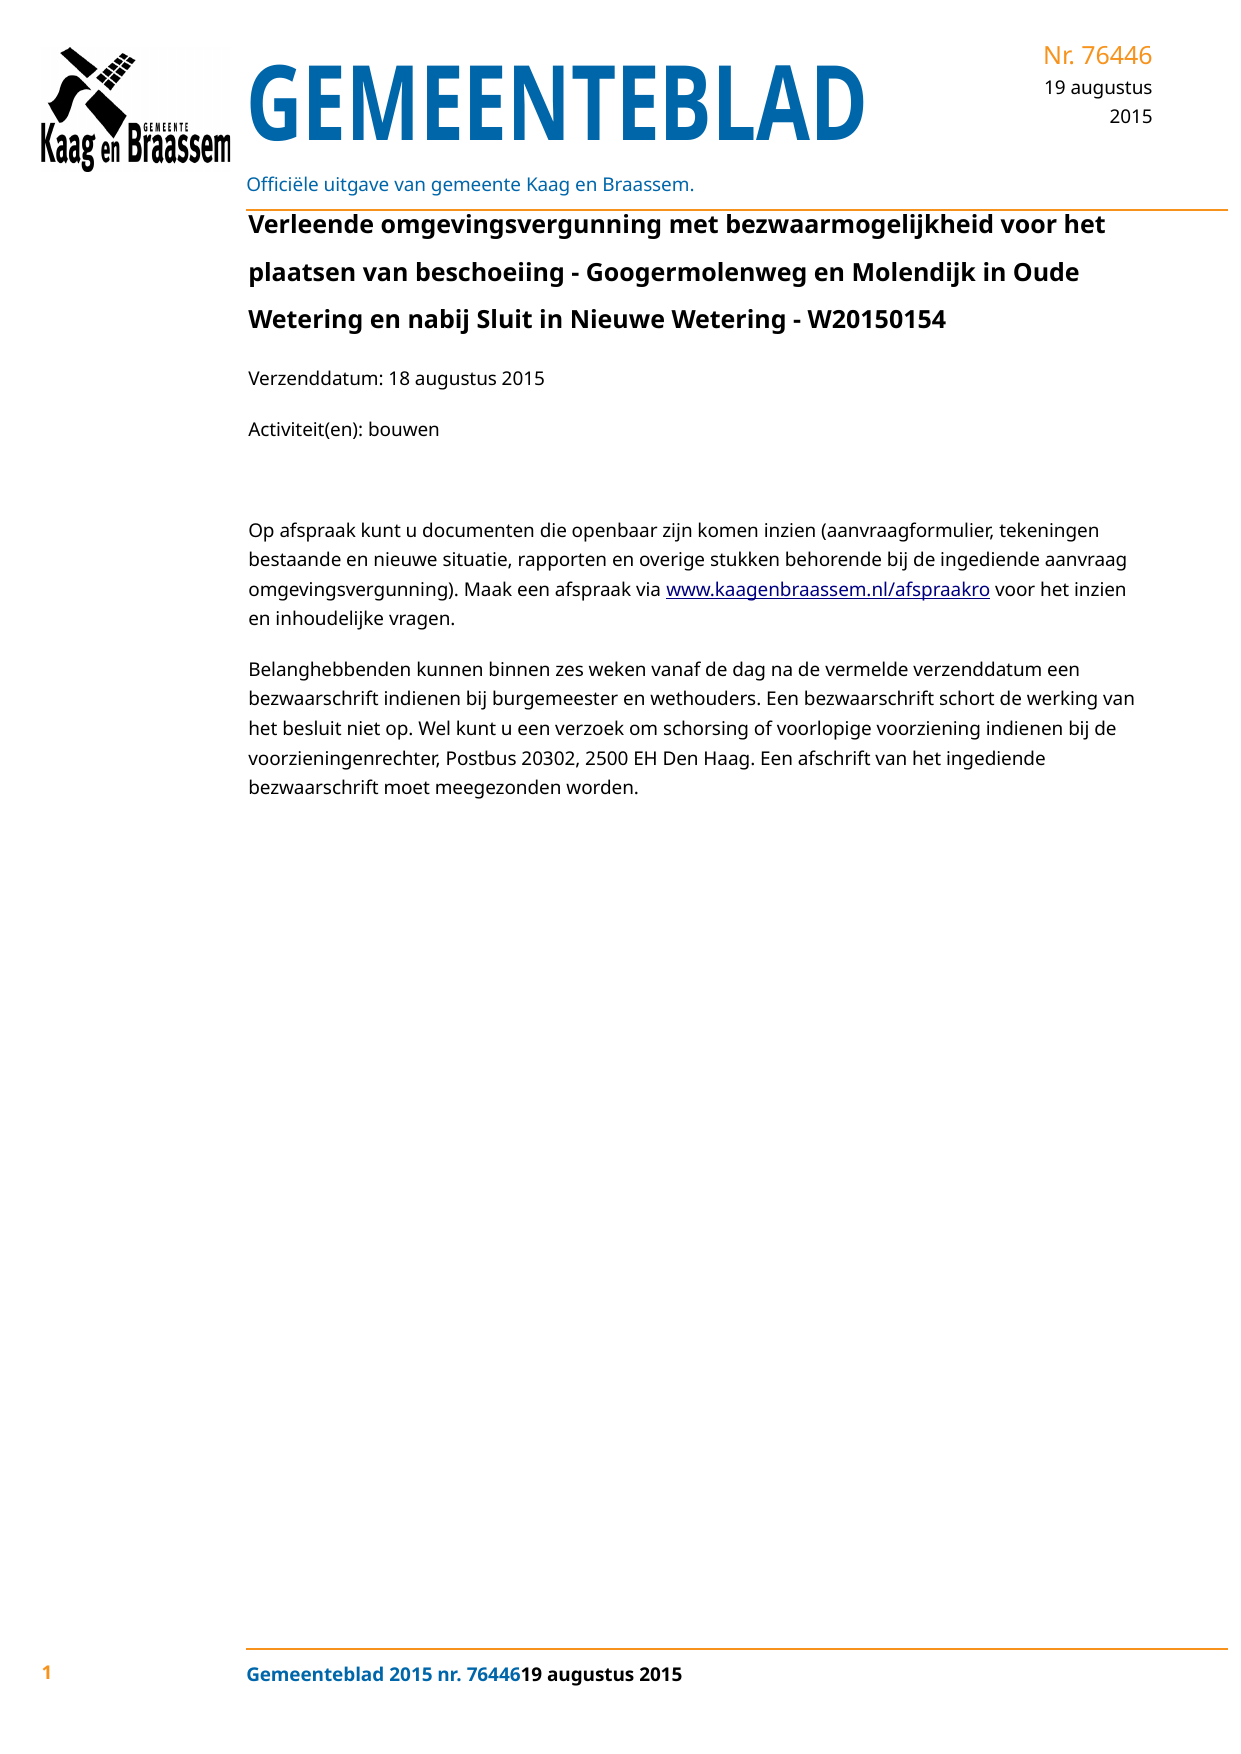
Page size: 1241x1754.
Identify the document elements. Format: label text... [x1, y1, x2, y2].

text Verleende omgevingsvergunning met bezwaarmogelijkheid voor het plaatsen van beschoeiing - Googermolenweg en Molendijk in Oude Wetering en nabij Sluit in Nieuwe Wetering - W20150154 [248, 211, 1152, 336]
text Activiteit(en): bouwen [248, 416, 1152, 442]
text Verzenddatum: 18 augustus 2015 [248, 366, 1152, 391]
text Belanghebbenden kunnen binnen zes weken vanaf de dag na de vermelde verzenddatum een bezwaarschrift indienen bij burgemeester en wethouders. Een bezwaarschrift schort de werking van het besluit niet op. Wel kunt u een verzoek om schorsing of voorlopige voorziening indienen bij de voorzieningenrechter, Postbus 20302, 2500 EH Den Haag. Een afschrift van het ingediende bezwaarschrift moet meegezonden worden. [248, 656, 1152, 800]
picture [41, 47, 231, 172]
text Op afspraak kunt u documenten die openbaar zijn komen inzien (aanvraagformulier, tekeningen bestaande en nieuwe situatie, rapporten en overige stukken behorende bij de ingediende aanvraag omgevingsvergunning). Maak een afspraak via www.kaagenbraassem.nl/afspraakro voor het inzien en inhoudelijke vragen. [248, 517, 1152, 631]
